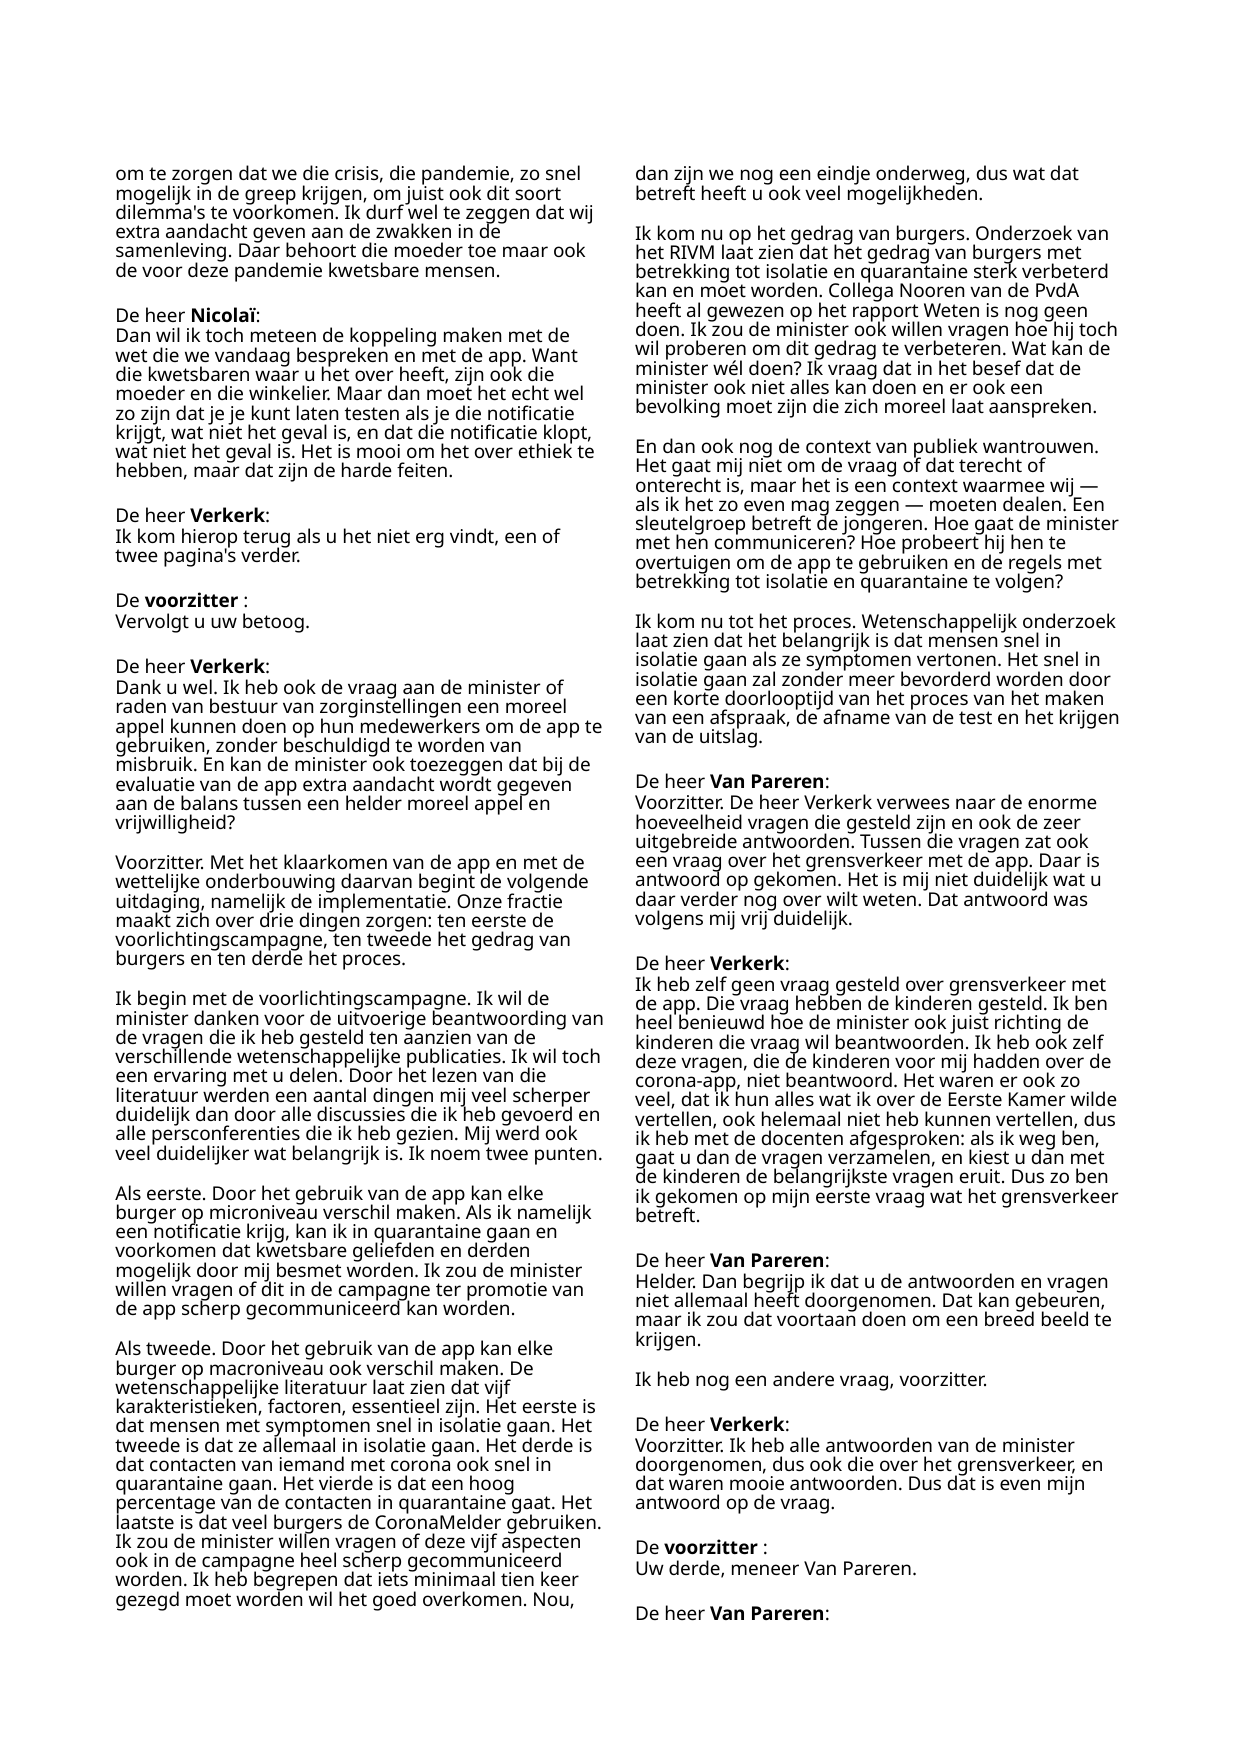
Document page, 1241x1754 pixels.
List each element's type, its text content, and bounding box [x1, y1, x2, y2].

text De heer Nicolaï: [115, 302, 605, 327]
text De heer Verkerk: [115, 653, 605, 679]
text De voorzitter : [635, 1534, 1125, 1560]
text Als tweede. Door het gebruik van de app kan elke burger op macroniveau ook verschil maken. De wetenschappelijke literatuur laat zien dat vijf karakteristieken, factoren, essentieel zijn. Het eerste is dat mensen met symptomen snel in isolatie gaan. Het tweede is dat ze allemaal in isolatie gaan. Het derde is dat contacten van iemand met corona ook snel in quarantaine gaan. Het vierde is dat een hoog percentage van de contacten in quarantaine gaat. Het laatste is dat veel burgers de CoronaMelder gebruiken. Ik zou de minister willen vragen of deze vijf aspecten ook in de campagne heel scherp gecommuniceerd worden. Ik heb begrepen dat iets minimaal tien keer gezegd moet worden wil het goed overkomen. Nou, [115, 1340, 605, 1610]
text Ik heb zelf geen vraag gesteld over grensverkeer met de app. Die vraag hebben de kinderen gesteld. Ik ben heel benieuwd hoe de minister ook juist richting de kinderen die vraag wil beantwoorden. Ik heb ook zelf deze vragen, die de kinderen voor mij hadden over de corona-app, niet beantwoord. Het waren er ook zo veel, dat ik hun alles wat ik over de Eerste Kamer wilde vertellen, ook helemaal niet heb kunnen vertellen, dus ik heb met de docenten afgesproken: als ik weg ben, gaat u dan de vragen verzamelen, en kiest u dan met de kinderen de belangrijkste vragen eruit. Dus zo ben ik gekomen op mijn eerste vraag wat het grensverkeer betreft. [635, 976, 1125, 1226]
text Ik begin met de voorlichtingscampagne. Ik wil de minister danken voor de uitvoerige beantwoording van de vragen die ik heb gesteld ten aanzien van de verschillende wetenschappelijke publicaties. Ik wil toch een ervaring met u delen. Door het lezen van die literatuur werden een aantal dingen mij veel scherper duidelijk dan door alle discussies die ik heb gevoerd en alle persconferenties die ik heb gezien. Mij werd ook veel duidelijker wat belangrijk is. Ik noem twee punten. [115, 990, 605, 1164]
text Ik kom nu tot het proces. Wetenschappelijk onderzoek laat zien dat het belangrijk is dat mensen snel in isolatie gaan als ze symptomen vertonen. Het snel in isolatie gaan zal zonder meer bevorderd worden door een korte doorlooptijd van het proces van het maken van een afspraak, de afname van de test en het krijgen van de uitslag. [635, 613, 1125, 748]
text Vervolgt u uw betoog. [115, 613, 605, 633]
text Dan wil ik toch meteen de koppeling maken met de wet die we vandaag bespreken en met de app. Want die kwetsbaren waar u het over heeft, zijn ook die moeder en die winkelier. Maar dan moet het echt wel zo zijn dat je je kunt laten testen als je die notificatie krijgt, wat niet het geval is, en dat die notificatie klopt, wat niet het geval is. Het is mooi om het over ethiek te hebben, maar dat zijn de harde feiten. [115, 327, 605, 482]
text Dank u wel. Ik heb ook de vraag aan de minister of raden van bestuur van zorginstellingen een moreel appel kunnen doen op hun medewerkers om de app te gebruiken, zonder beschuldigd te worden van misbruik. En kan de minister ook toezeggen dat bij de evaluatie van de app extra aandacht wordt gegeven aan de balans tussen een helder moreel appel en vrijwilligheid? [115, 679, 605, 833]
text De heer Verkerk: [635, 1411, 1125, 1437]
text De heer Verkerk: [115, 502, 605, 528]
text Voorzitter. De heer Verkerk verwees naar de enorme hoeveelheid vragen die gesteld zijn en ook de zeer uitgebreide antwoorden. Tussen die vragen zat ook een vraag over het grensverkeer met de app. Daar is antwoord op gekomen. Het is mij niet duidelijk wat u daar verder nog over wilt weten. Dat antwoord was volgens mij vrij duidelijk. [635, 794, 1125, 929]
text Uw derde, meneer Van Pareren. [635, 1560, 1125, 1579]
text Ik heb nog een andere vraag, voorzitter. [635, 1371, 1125, 1390]
text De heer Van Pareren: [635, 1600, 1125, 1626]
text Ik kom hierop terug als u het niet erg vindt, een of twee pagina's verder. [115, 528, 605, 567]
text De heer Van Pareren: [635, 769, 1125, 794]
text Als eerste. Door het gebruik van de app kan elke burger op microniveau verschil maken. Als ik namelijk een notificatie krijg, kan ik in quarantaine gaan en voorkomen dat kwetsbare geliefden en derden mogelijk door mij besmet worden. Ik zou de minister willen vragen of dit in de campagne ter promotie van de app scherp gecommuniceerd kan worden. [115, 1184, 605, 1319]
text En dan ook nog de context van publiek wantrouwen. Het gaat mij niet om de vraag of dat terecht of onterecht is, maar het is een context waarmee wij — als ik het zo even mag zeggen — moeten dealen. Een sleutelgroep betreft de jongeren. Hoe gaat de minister met hen communiceren? Hoe probeert hij hen te overtuigen om de app te gebruiken en de regels met betrekking tot isolatie en quarantaine te volgen? [635, 438, 1125, 592]
text Voorzitter. Met het klaarkomen van de app en met de wettelijke onderbouwing daarvan begint de volgende uitdaging, namelijk de implementatie. Onze fractie maakt zich over drie dingen zorgen: ten eerste de voorlichtingscampagne, ten tweede het gedrag van burgers en ten derde het proces. [115, 854, 605, 970]
text Voorzitter. Ik heb alle antwoorden van de minister doorgenomen, dus ook die over het grensverkeer, en dat waren mooie antwoorden. Dus dat is even mijn antwoord op de vraag. [635, 1437, 1125, 1514]
text om te zorgen dat we die crisis, die pandemie, zo snel mogelijk in de greep krijgen, om juist ook dit soort dilemma's te voorkomen. Ik durf wel te zeggen dat wij extra aandacht geven aan de zwakken in de samenleving. Daar behoort die moeder toe maar ook de voor deze pandemie kwetsbare mensen. [115, 165, 605, 281]
text De voorzitter : [115, 588, 605, 613]
text De heer Van Pareren: [635, 1247, 1125, 1273]
text De heer Verkerk: [635, 950, 1125, 976]
text Ik kom nu op het gedrag van burgers. Onderzoek van het RIVM laat zien dat het gedrag van burgers met betrekking tot isolatie en quarantaine sterk verbeterd kan en moet worden. Collega Nooren van de PvdA heeft al gewezen op het rapport Weten is nog geen doen. Ik zou de minister ook willen vragen hoe hij toch wil proberen om dit gedrag te verbeteren. Wat kan de minister wél doen? Ik vraag dat in het besef dat de minister ook niet alles kan doen en er ook een bevolking moet zijn die zich moreel laat aanspreken. [635, 224, 1125, 417]
text dan zijn we nog een eindje onderweg, dus wat dat betreft heeft u ook veel mogelijkheden. [635, 165, 1125, 204]
text Helder. Dan begrijp ik dat u de antwoorden en vragen niet allemaal heeft doorgenomen. Dat kan gebeuren, maar ik zou dat voortaan doen om een breed beeld te krijgen. [635, 1273, 1125, 1350]
